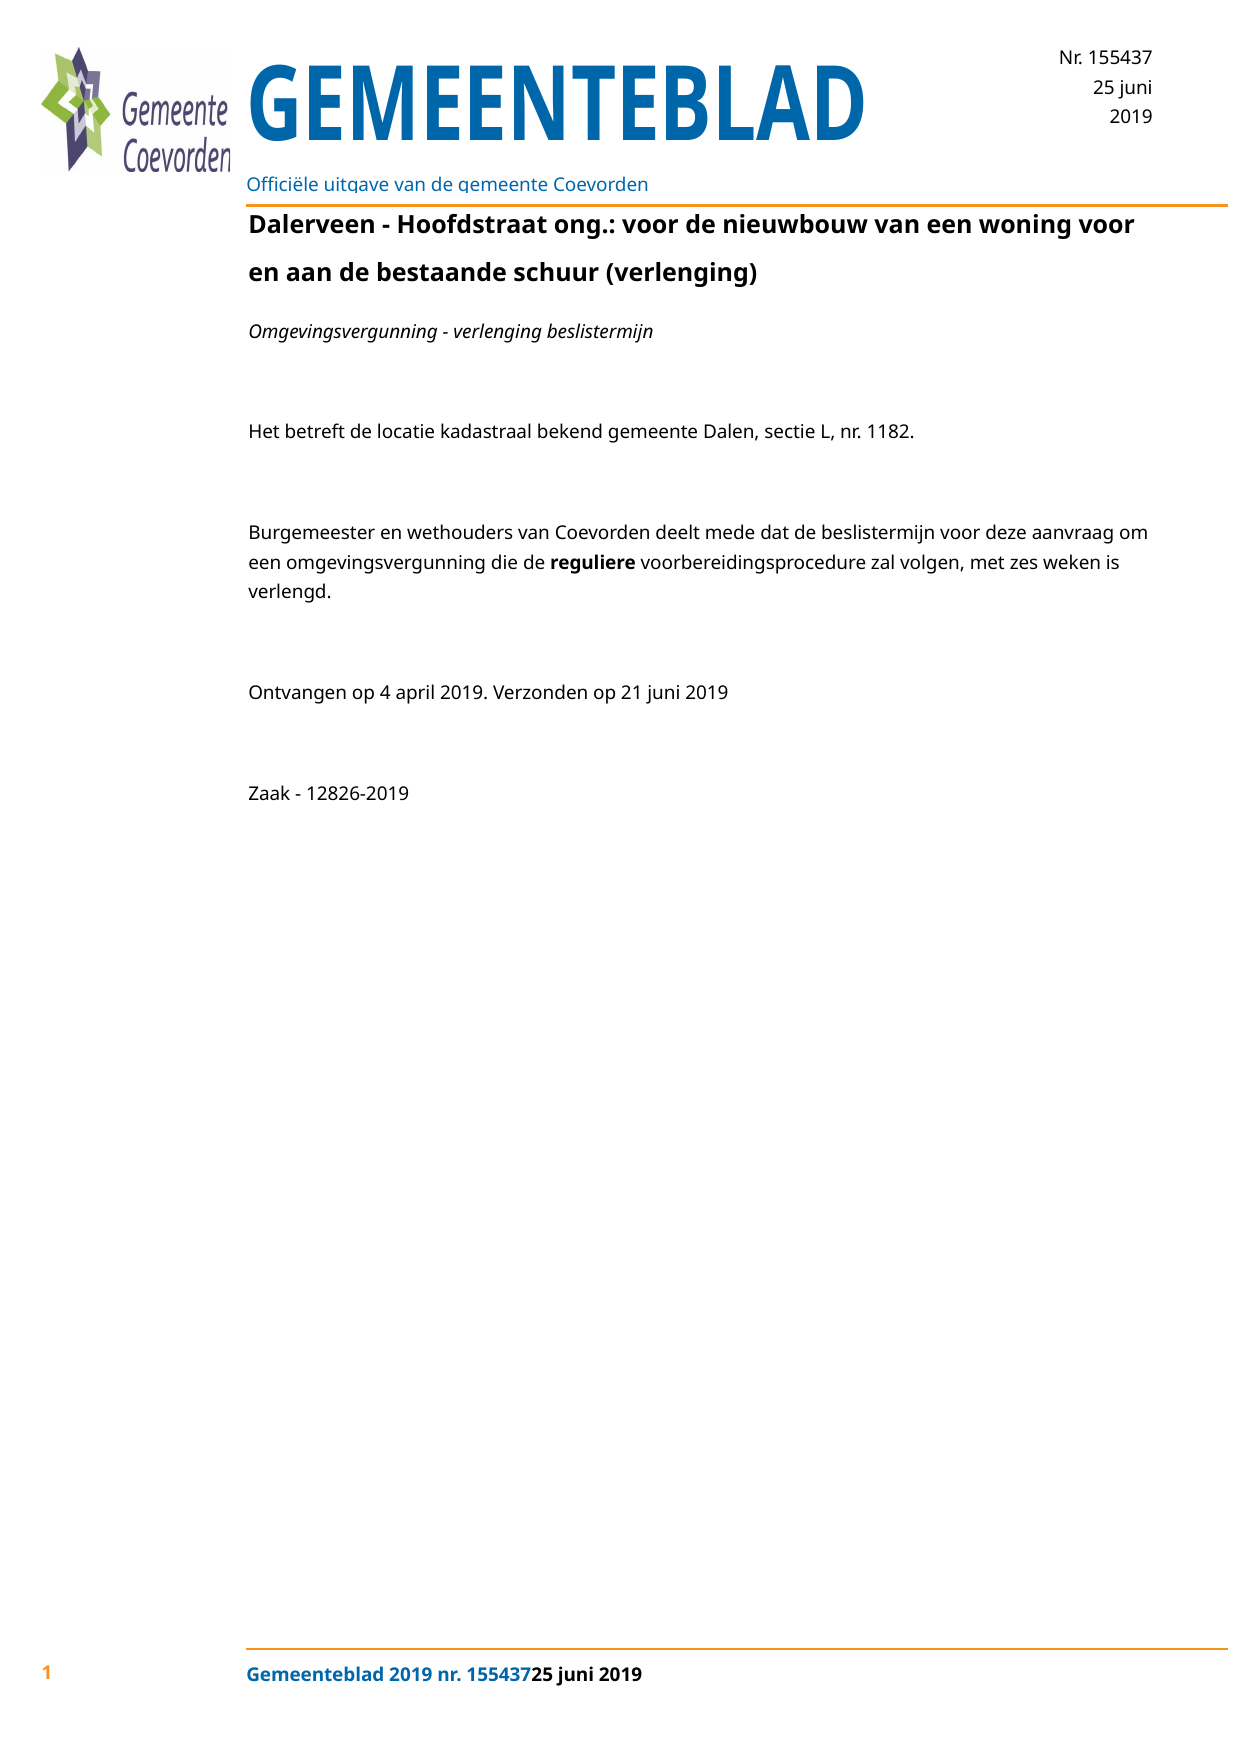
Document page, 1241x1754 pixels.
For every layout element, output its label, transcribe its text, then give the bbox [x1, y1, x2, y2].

text Ontvangen op 4 april 2019. Verzonden op 21 juni 2019 [248, 679, 1152, 705]
text Omgevingsvergunning - verlenging beslistermijn [248, 318, 1152, 344]
picture [41, 47, 231, 172]
text Burgemeester en wethouders van Coevorden deelt mede dat de beslistermijn voor deze aanvraag om een omgevingsvergunning die de reguliere voorbereidingsprocedure zal volgen, met zes weken is verlengd. [248, 519, 1152, 604]
text Zaak - 12826-2019 [248, 780, 1152, 806]
text Dalerveen - Hoofdstraat ong.: voor de nieuwbouw van een woning voor en aan de bestaande schuur (verlenging) [248, 207, 1152, 288]
text Het betreft de locatie kadastraal bekend gemeente Dalen, sectie L, nr. 1182. [248, 419, 1152, 444]
